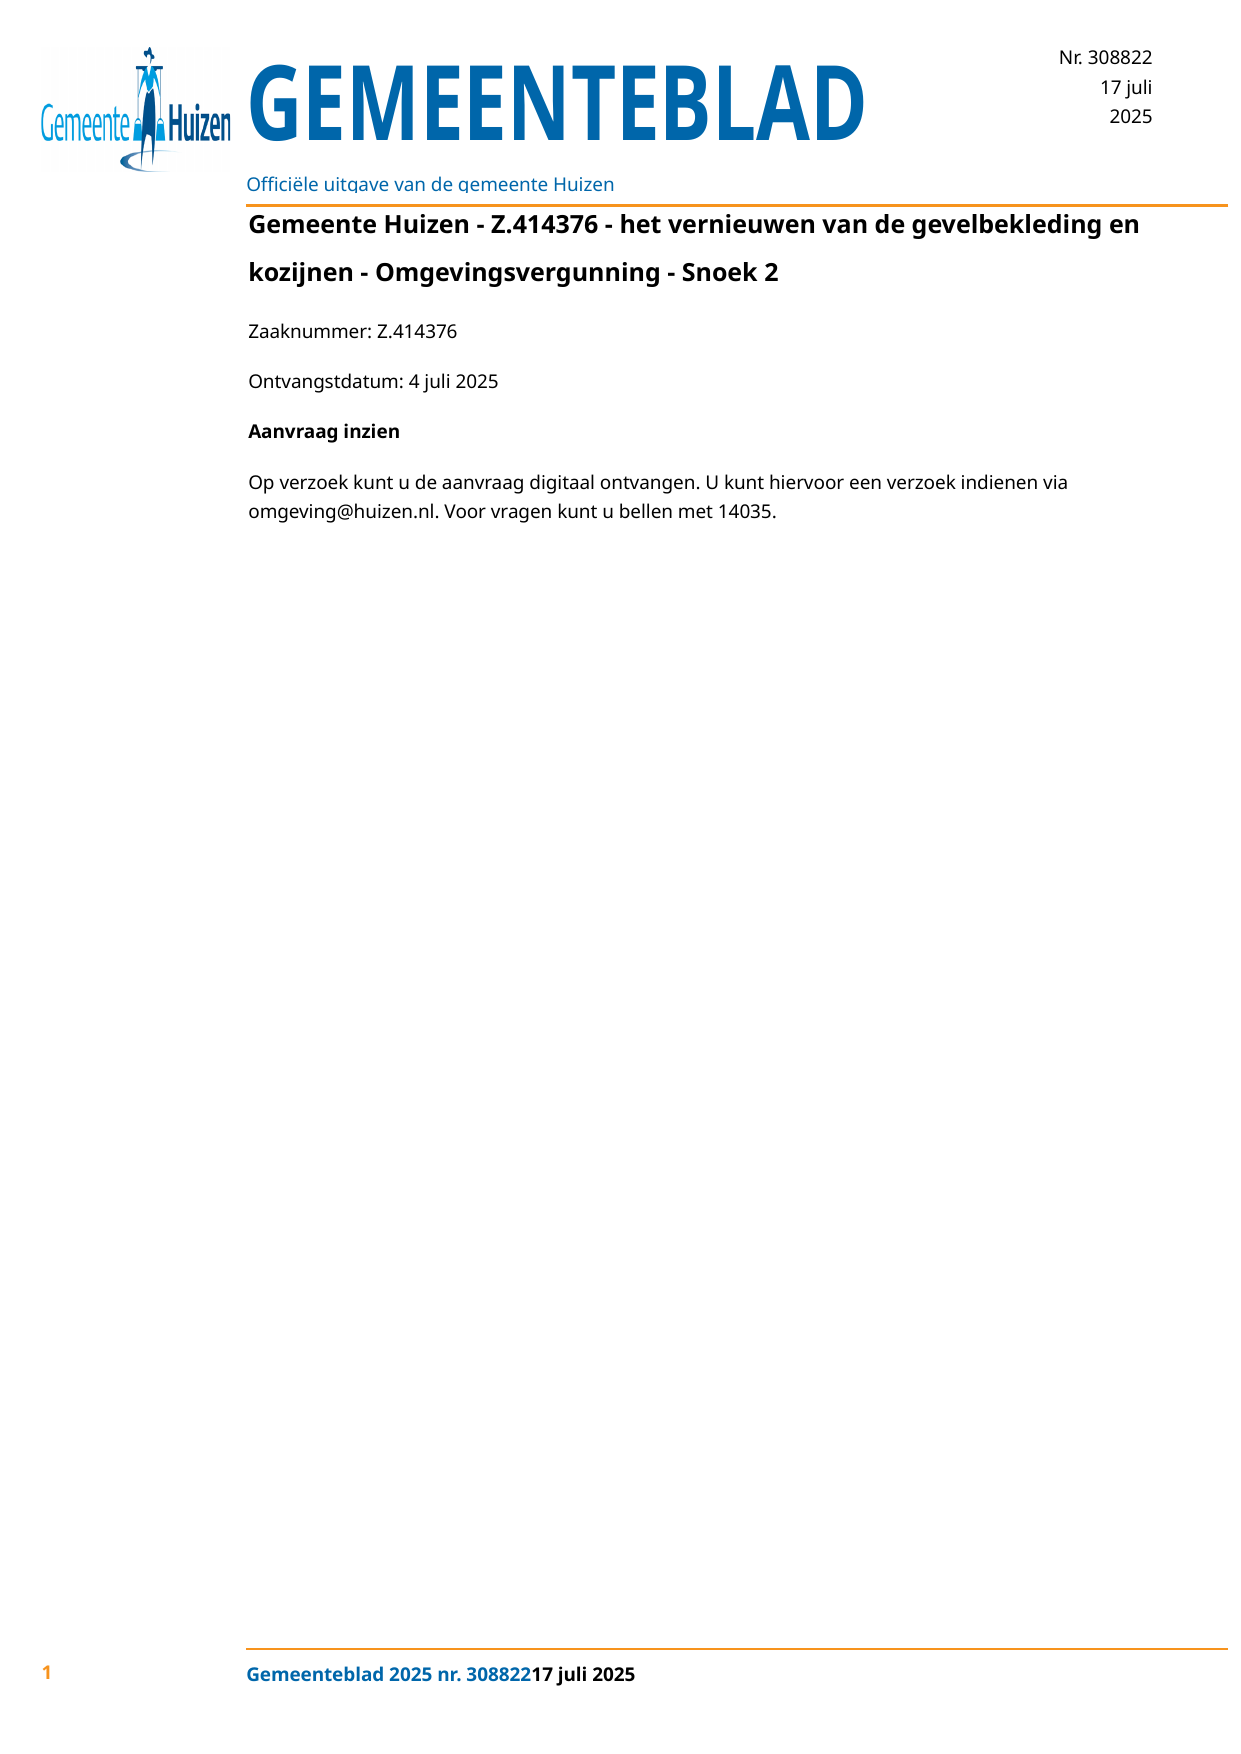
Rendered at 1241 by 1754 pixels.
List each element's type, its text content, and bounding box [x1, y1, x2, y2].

text Gemeente Huizen - Z.414376 - het vernieuwen van de gevelbekleding en kozijnen - Omgevingsvergunning - Snoek 2 [248, 207, 1152, 288]
picture [41, 47, 231, 172]
text Zaaknummer: Z.414376 [248, 318, 1152, 344]
text Aanvraag inzien [248, 419, 1152, 444]
text Op verzoek kunt u de aanvraag digitaal ontvangen. U kunt hiervoor een verzoek indienen via omgeving@huizen.nl. Voor vragen kunt u bellen met 14035. [248, 469, 1152, 524]
text Ontvangstdatum: 4 juli 2025 [248, 368, 1152, 394]
